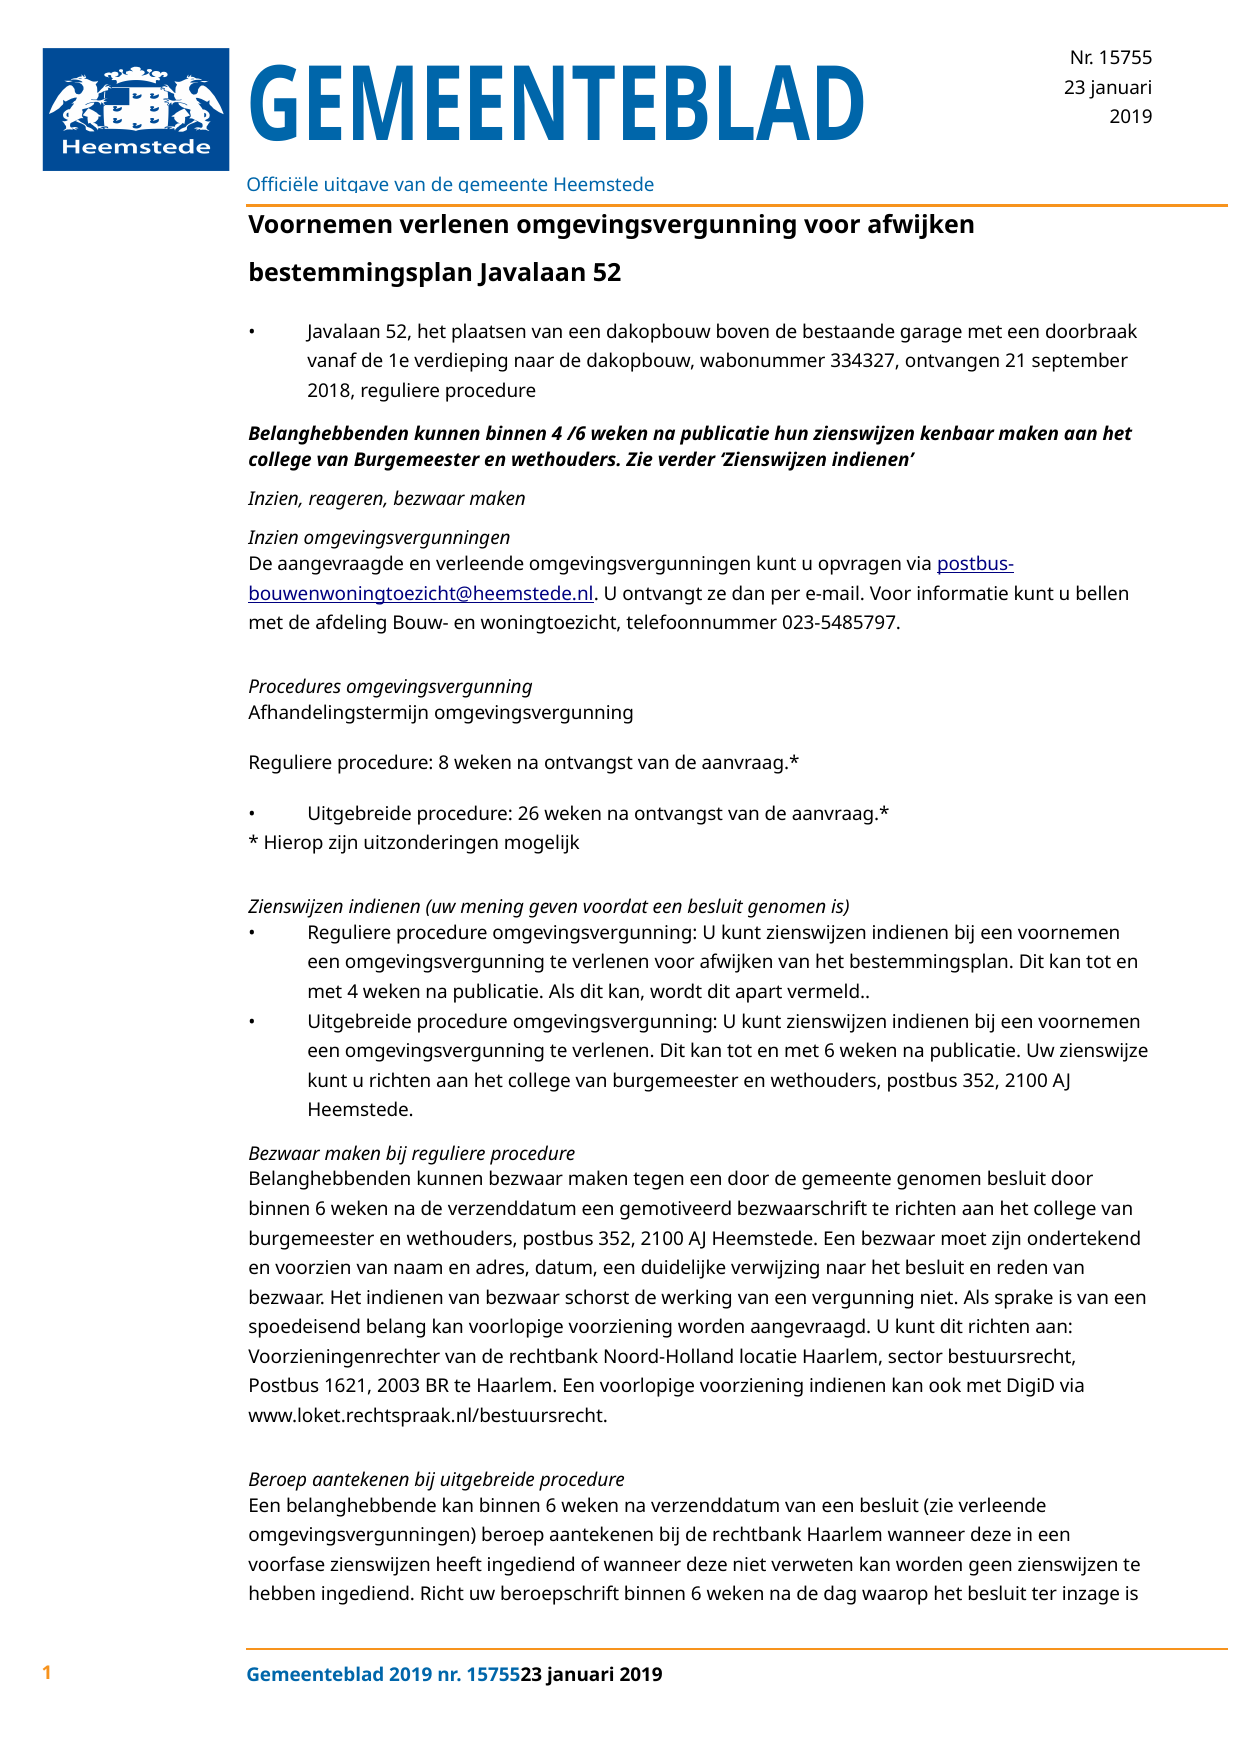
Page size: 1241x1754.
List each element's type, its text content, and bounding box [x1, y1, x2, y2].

text Zienswijzen indienen (uw mening geven voordat een besluit genomen is) [248, 893, 1152, 919]
text Reguliere procedure: 8 weken na ontvangst van de aanvraag.* [248, 749, 1152, 775]
text Belanghebbenden kunnen bezwaar maken tegen een door de gemeente genomen besluit door binnen 6 weken na de verzenddatum een gemotiveerd bezwaarschrift te richten aan het college van burgemeester en wethouders, postbus 352, 2100 AJ Heemstede. Een bezwaar moet zijn ondertekend en voorzien van naam en adres, datum, een duidelijke verwijzing naar het besluit en reden van bezwaar. Het indienen van bezwaar schorst de werking van een vergunning niet. Als sprake is van een spoedeisend belang kan voorlopige voorziening worden aangevraagd. U kunt dit richten aan: Voorzieningenrechter van de rechtbank Noord-Holland locatie Haarlem, sector bestuursrecht, Postbus 1621, 2003 BR te Haarlem. Een voorlopige voorziening indienen kan ook met DigiD via www.loket.rechtspraak.nl/bestuursrecht. [248, 1166, 1152, 1428]
text Belanghebbenden kunnen binnen 4 /6 weken na publicatie hun zienswijzen kenbaar maken aan het college van Burgemeester en wethouders. Zie verder ‘Zienswijzen indienen’ [248, 420, 1152, 472]
text De aangevraagde en verleende omgevingsvergunningen kunt u opvragen via postbus-bouwenwoningtoezicht@heemstede.nl. U ontvangt ze dan per e-mail. Voor informatie kunt u bellen met de afdeling Bouw- en woningtoezicht, telefoonnummer 023-5485797. [248, 550, 1152, 635]
text Procedures omgevingsvergunning [248, 673, 1152, 699]
text Inzien, reageren, bezwaar maken [248, 485, 1152, 511]
text Afhandelingstermijn omgevingsvergunning [248, 699, 1152, 725]
text Bezwaar maken bij reguliere procedure [248, 1140, 1152, 1166]
text Voornemen verlenen omgevingsvergunning voor afwijken bestemmingsplan Javalaan 52 [248, 207, 1152, 288]
list Uitgebreide procedure: 26 weken na ontvangst van de aanvraag.* [248, 800, 1152, 826]
list Uitgebreide procedure omgevingsvergunning: U kunt zienswijzen indienen bij een voornemen een omgevingsvergunning te verlenen. Dit kan tot en met 6 weken na publicatie. Uw zienswijze kunt u richten aan het college van burgemeester en wethouders, postbus 352, 2100 AJ Heemstede. [248, 1008, 1152, 1122]
list Reguliere procedure omgevingsvergunning: U kunt zienswijzen indienen bij een voornemen een omgevingsvergunning te verlenen voor afwijken van het bestemmingsplan. Dit kan tot en met 4 weken na publicatie. Als dit kan, wordt dit apart vermeld.. [248, 919, 1152, 1004]
text Inzien omgevingsvergunningen [248, 524, 1152, 550]
text Beroep aantekenen bij uitgebreide procedure [248, 1466, 1152, 1492]
text * Hierop zijn uitzonderingen mogelijk [248, 829, 1152, 855]
text Een belanghebbende kan binnen 6 weken na verzenddatum van een besluit (zie verleende omgevingsvergunningen) beroep aantekenen bij de rechtbank Haarlem wanneer deze in een voorfase zienswijzen heeft ingediend of wanneer deze niet verweten kan worden geen zienswijzen te hebben ingediend. Richt uw beroepschrift binnen 6 weken na de dag waarop het besluit ter inzage is [248, 1492, 1152, 1606]
picture [41, 47, 231, 172]
list Javalaan 52, het plaatsen van een dakopbouw boven de bestaande garage met een doorbraak vanaf de 1e verdieping naar de dakopbouw, wabonummer 334327, ontvangen 21 september 2018, reguliere procedure [248, 318, 1152, 403]
